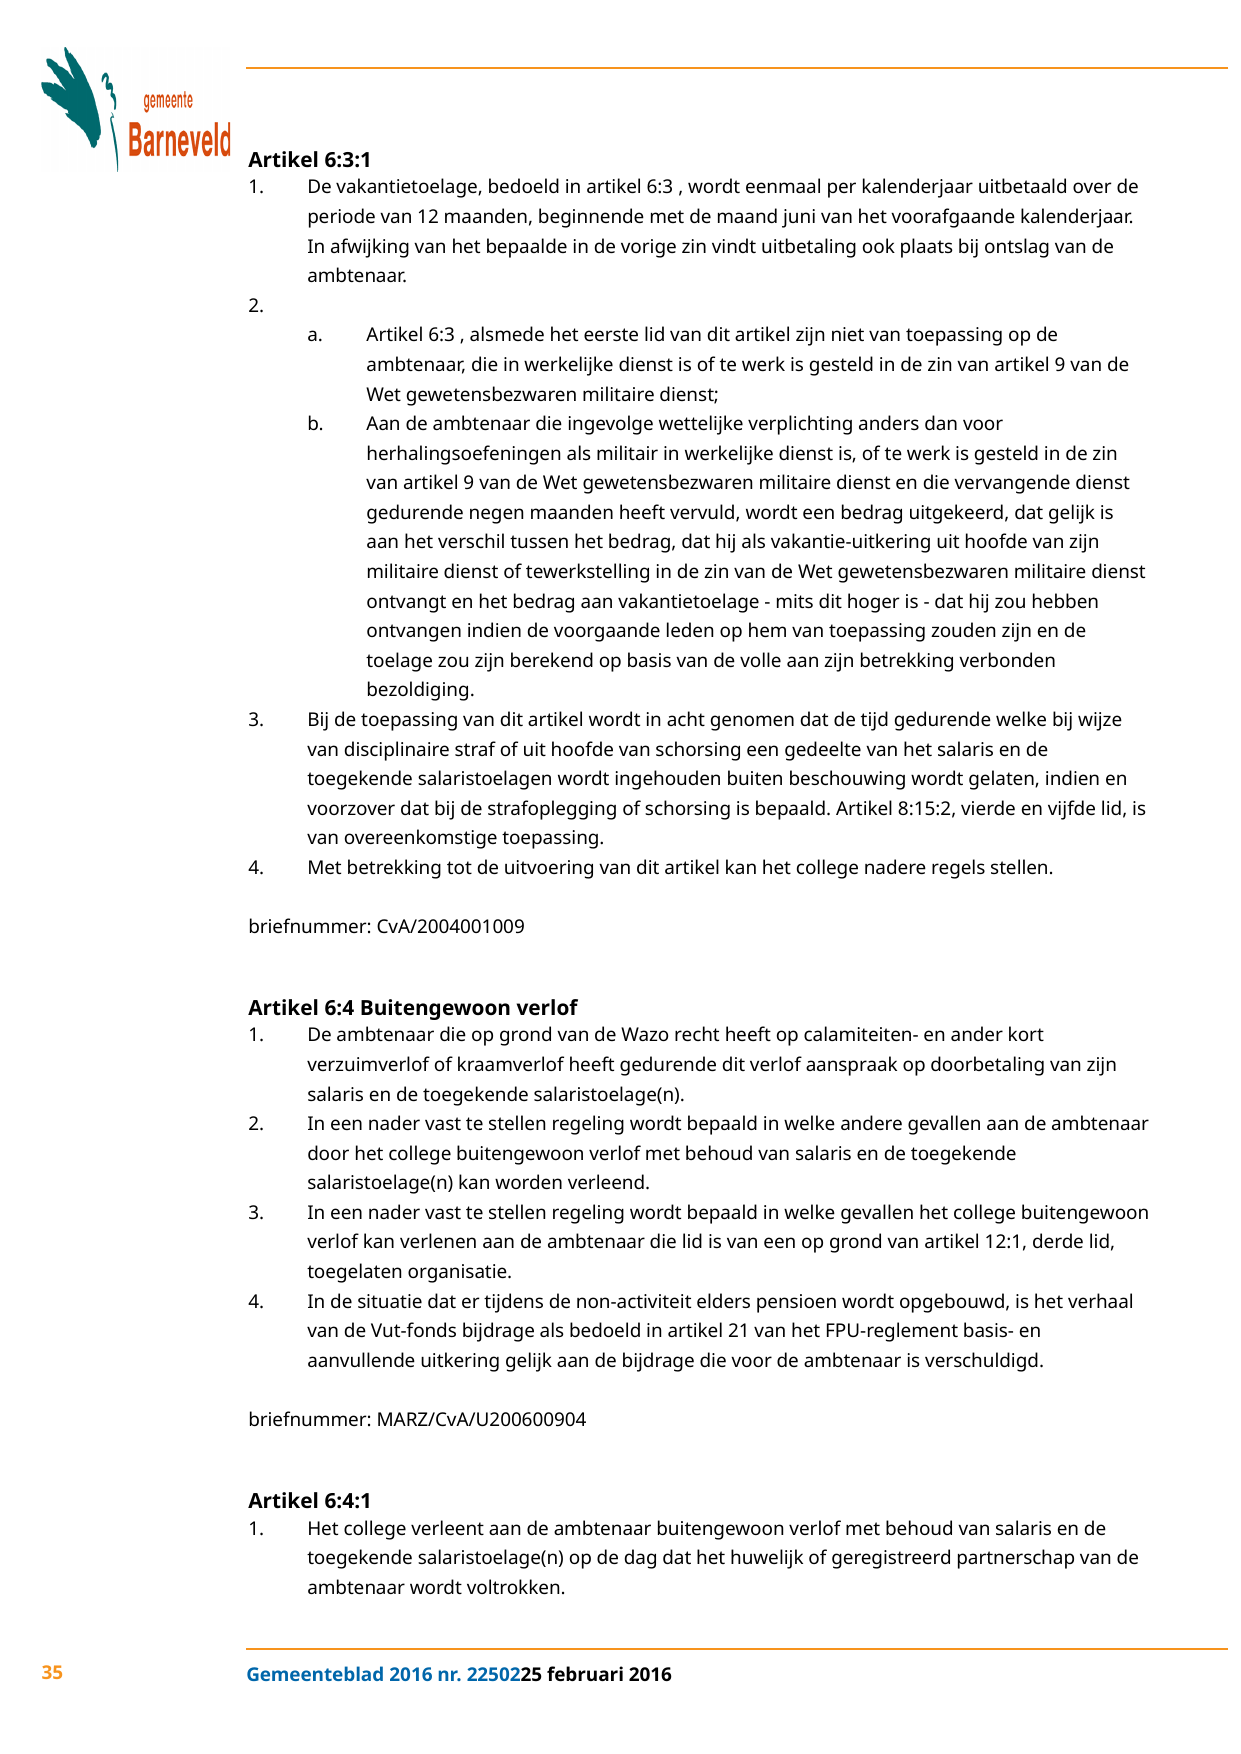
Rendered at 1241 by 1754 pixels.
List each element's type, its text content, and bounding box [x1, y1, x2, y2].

text briefnummer: CvA/2004001009 [248, 913, 1152, 939]
list In de situatie dat er tijdens de non-activiteit elders pensioen wordt opgebouwd, is het verhaal van de Vut-fonds bijdrage als bedoeld in artikel 21 van het FPU-reglement basis- en aanvullende uitkering gelijk aan de bijdrage die voor de ambtenaar is verschuldigd. [248, 1288, 1152, 1373]
list De vakantietoelage, bedoeld in artikel 6:3 , wordt eenmaal per kalenderjaar uitbetaald over de periode van 12 maanden, beginnende met de maand juni van het voorafgaande kalenderjaar. In afwijking van het bepaalde in de vorige zin vindt uitbetaling ook plaats bij ontslag van de ambtenaar. [248, 174, 1152, 288]
list Aan de ambtenaar die ingevolge wettelijke verplichting anders dan voor herhalingsoefeningen als militair in werkelijke dienst is, of te werk is gesteld in de zin van artikel 9 van de Wet gewetensbezwaren militaire dienst en die vervangende dienst gedurende negen maanden heeft vervuld, wordt een bedrag uitgekeerd, dat gelijk is aan het verschil tussen het bedrag, dat hij als vakantie-uitkering uit hoofde van zijn militaire dienst of tewerkstelling in de zin van de Wet gewetensbezwaren militaire dienst ontvangt en het bedrag aan vakantietoelage - mits dit hoger is - dat hij zou hebben ontvangen indien de voorgaande leden op hem van toepassing zouden zijn en de toelage zou zijn berekend op basis van de volle aan zijn betrekking verbonden bezoldiging. [307, 410, 1152, 702]
text Artikel 6:3:1 [248, 145, 1152, 174]
list De ambtenaar die op grond van de Wazo recht heeft op calamiteiten- en ander kort verzuimverlof of kraamverlof heeft gedurende dit verlof aanspraak op doorbetaling van zijn salaris en de toegekende salaristoelage(n). [248, 1022, 1152, 1107]
text Artikel 6:4 Buitengewoon verlof [248, 993, 1152, 1022]
list Het college verleent aan de ambtenaar buitengewoon verlof met behoud van salaris en de toegekende salaristoelage(n) op de dag dat het huwelijk of geregistreerd partnerschap van de ambtenaar wordt voltrokken. [248, 1515, 1152, 1599]
text briefnummer: MARZ/CvA/U200600904 [248, 1406, 1152, 1432]
list Artikel 6:3 , alsmede het eerste lid van dit artikel zijn niet van toepassing op de ambtenaar, die in werkelijke dienst is of te werk is gesteld in de zin van artikel 9 van de Wet gewetensbezwaren militaire dienst; [307, 322, 1152, 406]
text Artikel 6:4:1 [248, 1486, 1152, 1515]
list Met betrekking tot de uitvoering van dit artikel kan het college nadere regels stellen. [248, 854, 1152, 880]
list In een nader vast te stellen regeling wordt bepaald in welke gevallen het college buitengewoon verlof kan verlenen aan de ambtenaar die lid is van een op grond van artikel 12:1, derde lid, toegelaten organisatie. [248, 1199, 1152, 1284]
list Bij de toepassing van dit artikel wordt in acht genomen dat de tijd gedurende welke bij wijze van disciplinaire straf of uit hoofde van schorsing een gedeelte van het salaris en de toegekende salaristoelagen wordt ingehouden buiten beschouwing wordt gelaten, indien en voorzover dat bij de strafoplegging of schorsing is bepaald. Artikel 8:15:2, vierde en vijfde lid, is van overeenkomstige toepassing. [248, 706, 1152, 850]
picture [41, 47, 231, 172]
list In een nader vast te stellen regeling wordt bepaald in welke andere gevallen aan de ambtenaar door het college buitengewoon verlof met behoud van salaris en de toegekende salaristoelage(n) kan worden verleend. [248, 1110, 1152, 1195]
